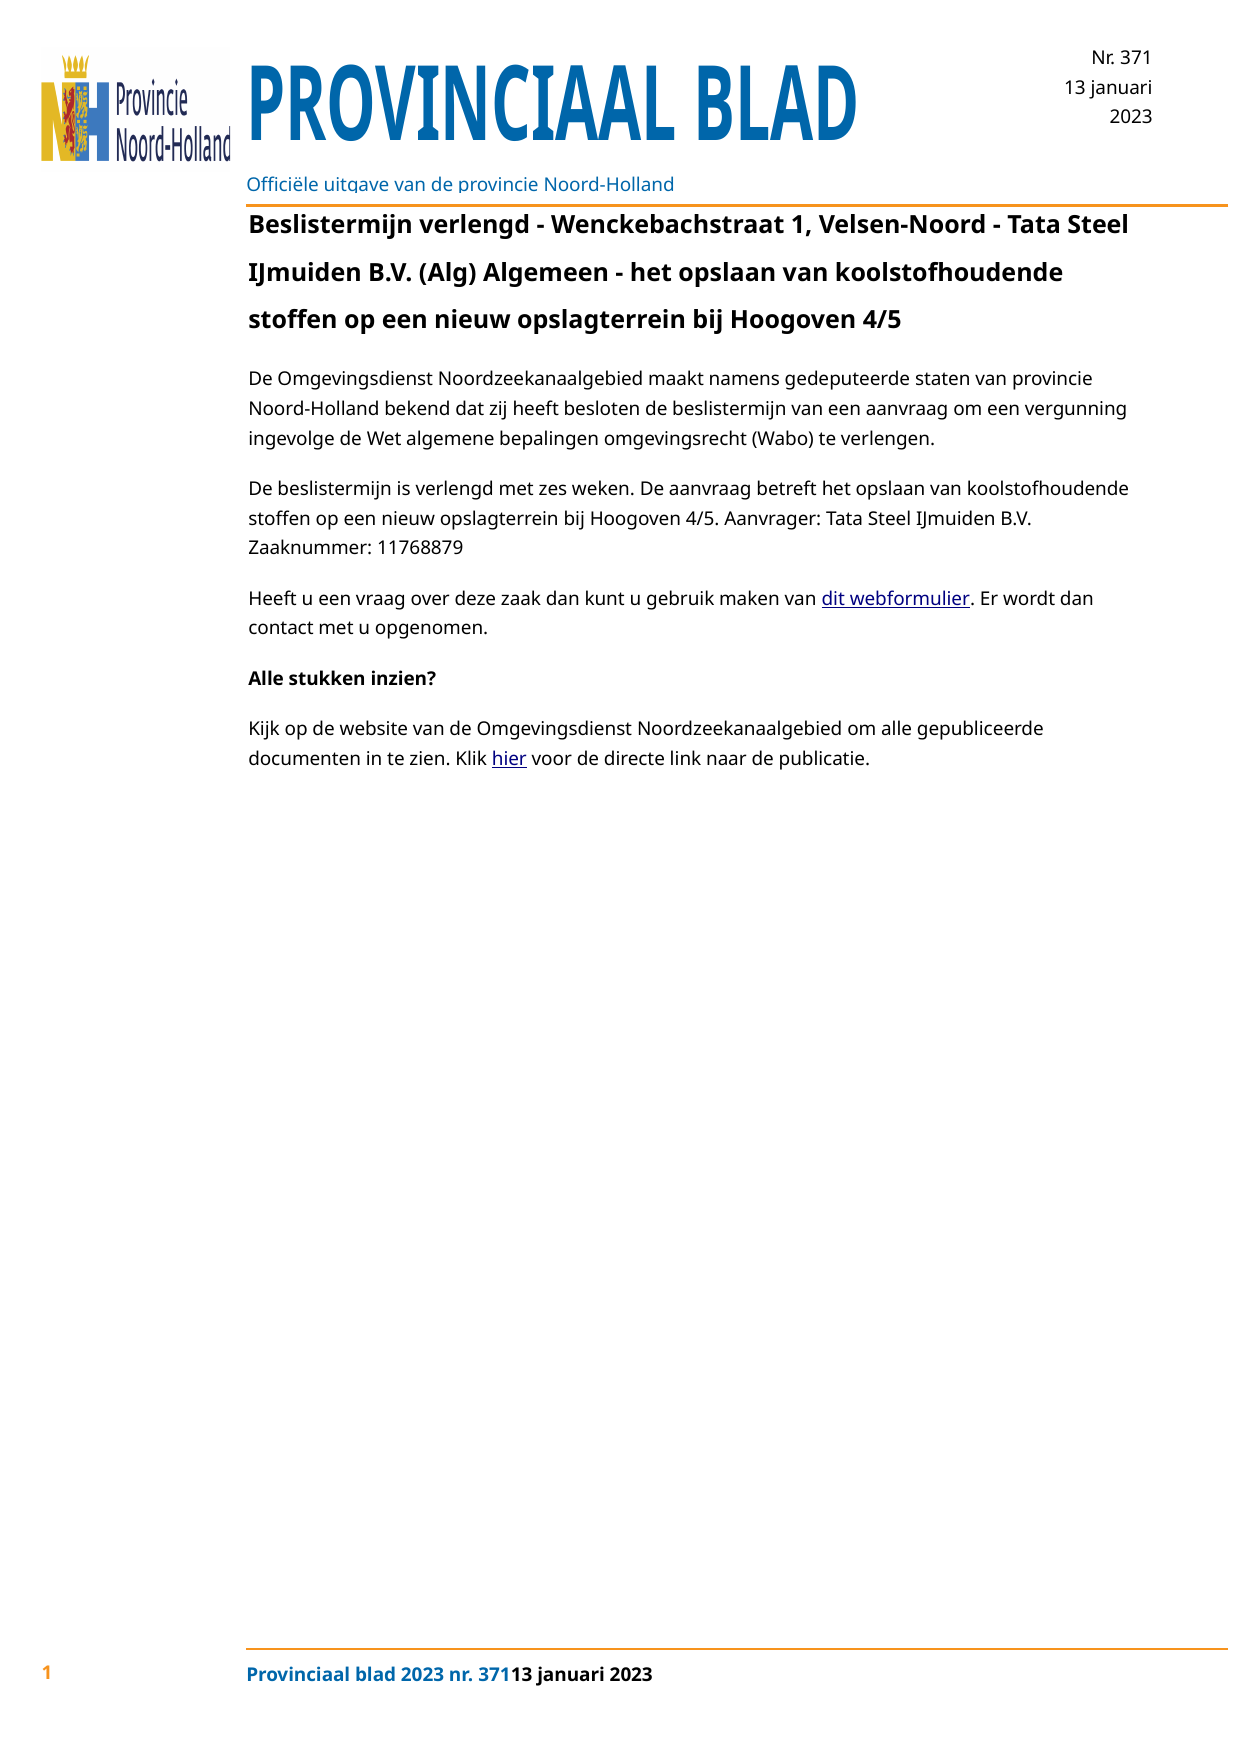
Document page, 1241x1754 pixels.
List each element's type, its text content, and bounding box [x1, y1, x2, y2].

text Kijk op de website van de Omgevingsdienst Noordzeekanaalgebied om alle gepubliceerde documenten in te zien. Klik hier voor de directe link naar de publicatie. [248, 715, 1152, 770]
text Beslistermijn verlengd - Wenckebachstraat 1, Velsen-Noord - Tata Steel IJmuiden B.V. (Alg) Algemeen - het opslaan van koolstofhoudende stoffen op een nieuw opslagterrein bij Hoogoven 4/5 [248, 207, 1152, 336]
text De beslistermijn is verlengd met zes weken. De aanvraag betreft het opslaan van koolstofhoudende stoffen op een nieuw opslagterrein bij Hoogoven 4/5. Aanvrager: Tata Steel IJmuiden B.V. Zaaknummer: 11768879 [248, 475, 1152, 560]
text Alle stukken inzien? [248, 665, 1152, 690]
text Heeft u een vraag over deze zaak dan kunt u gebruik maken van dit webformulier. Er wordt dan contact met u opgenomen. [248, 585, 1152, 640]
text De Omgevingsdienst Noordzeekanaalgebied maakt namens gedeputeerde staten van provincie Noord-Holland bekend dat zij heeft besloten de beslistermijn van een aanvraag om een vergunning ingevolge de Wet algemene bepalingen omgevingsrecht (Wabo) te verlengen. [248, 366, 1152, 450]
picture [41, 47, 231, 172]
